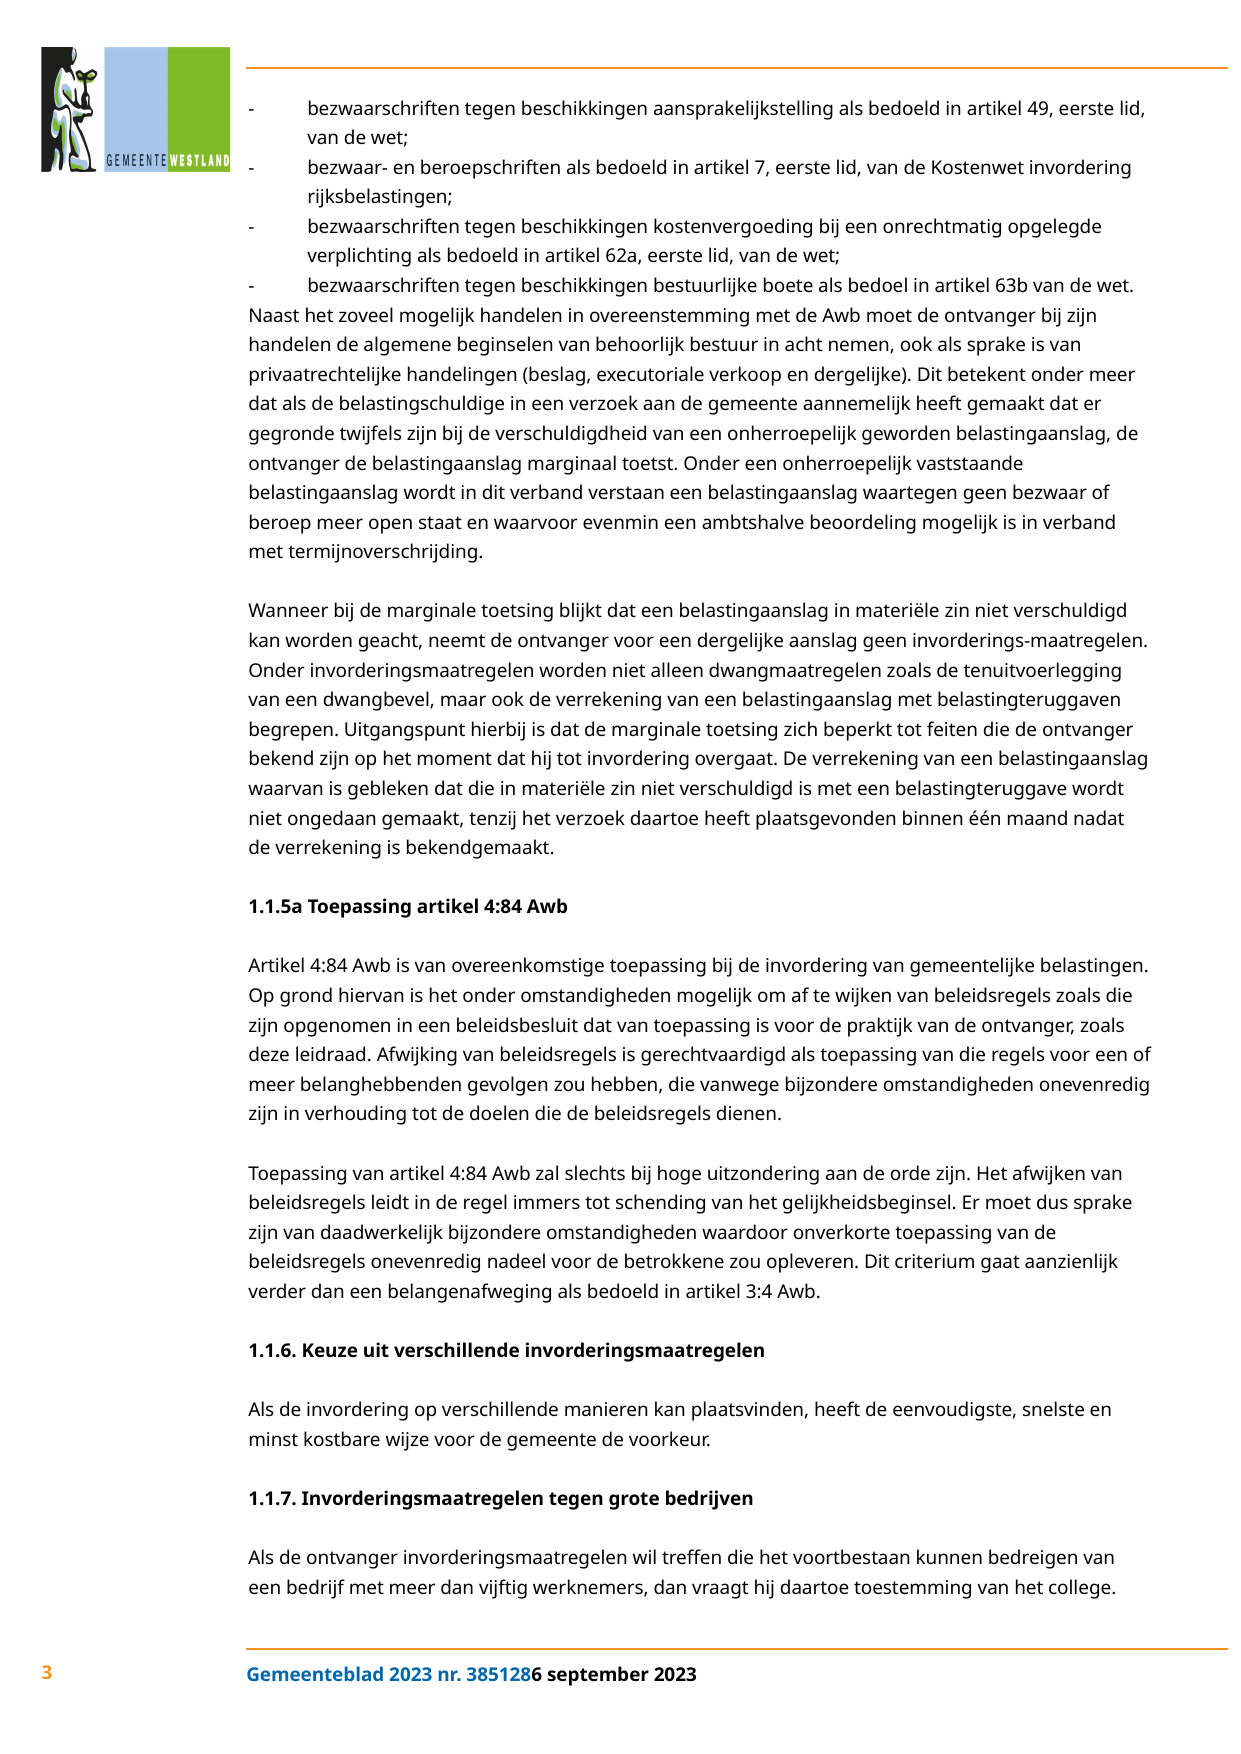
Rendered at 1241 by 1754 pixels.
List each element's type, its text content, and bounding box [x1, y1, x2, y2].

list bezwaarschriften tegen beschikkingen bestuurlijke boete als bedoel in artikel 63b van de wet. [248, 272, 1152, 298]
text Als de ontvanger invorderingsmaatregelen wil treffen die het voortbestaan kunnen bedreigen van een bedrijf met meer dan vijftig werknemers, dan vraagt hij daartoe toestemming van het college. [248, 1544, 1152, 1600]
list bezwaarschriften tegen beschikkingen aansprakelijkstelling als bedoeld in artikel 49, eerste lid, van de wet; [248, 95, 1152, 150]
text Toepassing van artikel 4:84 Awb zal slechts bij hoge uitzondering aan de orde zijn. Het afwijken van beleidsregels leidt in de regel immers tot schending van het gelijkheidsbeginsel. Er moet dus sprake zijn van daadwerkelijk bijzondere omstandigheden waardoor onverkorte toepassing van de beleidsregels onevenredig nadeel voor de betrokkene zou opleveren. Dit criterium gaat aanzienlijk verder dan een belangenafweging als bedoeld in artikel 3:4 Awb. [248, 1160, 1152, 1304]
text 1.1.7. Invorderingsmaatregelen tegen grote bedrijven [248, 1485, 1152, 1511]
text 1.1.5a Toepassing artikel 4:84 Awb [248, 893, 1152, 919]
text Als de invordering op verschillende manieren kan plaatsvinden, heeft de eenvoudigste, snelste en minst kostbare wijze voor de gemeente de voorkeur. [248, 1396, 1152, 1452]
picture [41, 47, 231, 172]
text Artikel 4:84 Awb is van overeenkomstige toepassing bij de invordering van gemeentelijke belastingen. Op grond hiervan is het onder omstandigheden mogelijk om af te wijken van beleidsregels zoals die zijn opgenomen in een beleidsbesluit dat van toepassing is voor de praktijk van de ontvanger, zoals deze leidraad. Afwijking van beleidsregels is gerechtvaardigd als toepassing van die regels voor een of meer belanghebbenden gevolgen zou hebben, die vanwege bijzondere omstandigheden onevenredig zijn in verhouding tot de doelen die de beleidsregels dienen. [248, 953, 1152, 1126]
text Wanneer bij de marginale toetsing blijkt dat een belastingaanslag in materiële zin niet verschuldigd kan worden geacht, neemt de ontvanger voor een dergelijke aanslag geen invorderings-maatregelen. Onder invorderingsmaatregelen worden niet alleen dwangmaatregelen zoals de tenuitvoerlegging van een dwangbevel, maar ook de verrekening van een belastingaanslag met belastingteruggaven begrepen. Uitgangspunt hierbij is dat de marginale toetsing zich beperkt tot feiten die de ontvanger bekend zijn op het moment dat hij tot invordering overgaat. De verrekening van een belastingaanslag waarvan is gebleken dat die in materiële zin niet verschuldigd is met een belastingteruggave wordt niet ongedaan gemaakt, tenzij het verzoek daartoe heeft plaatsgevonden binnen één maand nadat de verrekening is bekendgemaakt. [248, 598, 1152, 860]
text Naast het zoveel mogelijk handelen in overeenstemming met de Awb moet de ontvanger bij zijn handelen de algemene beginselen van behoorlijk bestuur in acht nemen, ook als sprake is van privaatrechtelijke handelingen (beslag, executoriale verkoop en dergelijke). Dit betekent onder meer dat als de belastingschuldige in een verzoek aan de gemeente aannemelijk heeft gemaakt dat er gegronde twijfels zijn bij de verschuldigdheid van een onherroepelijk geworden belastingaanslag, de ontvanger de belastingaanslag marginaal toetst. Onder een onherroepelijk vaststaande belastingaanslag wordt in dit verband verstaan een belastingaanslag waartegen geen bezwaar of beroep meer open staat en waarvoor evenmin een ambtshalve beoordeling mogelijk is in verband met termijnoverschrijding. [248, 302, 1152, 564]
list bezwaarschriften tegen beschikkingen kostenvergoeding bij een onrechtmatig opgelegde verplichting als bedoeld in artikel 62a, eerste lid, van de wet; [248, 213, 1152, 268]
list bezwaar- en beroepschriften als bedoeld in artikel 7, eerste lid, van de Kostenwet invordering rijksbelastingen; [248, 154, 1152, 209]
text 1.1.6. Keuze uit verschillende invorderingsmaatregelen [248, 1337, 1152, 1363]
